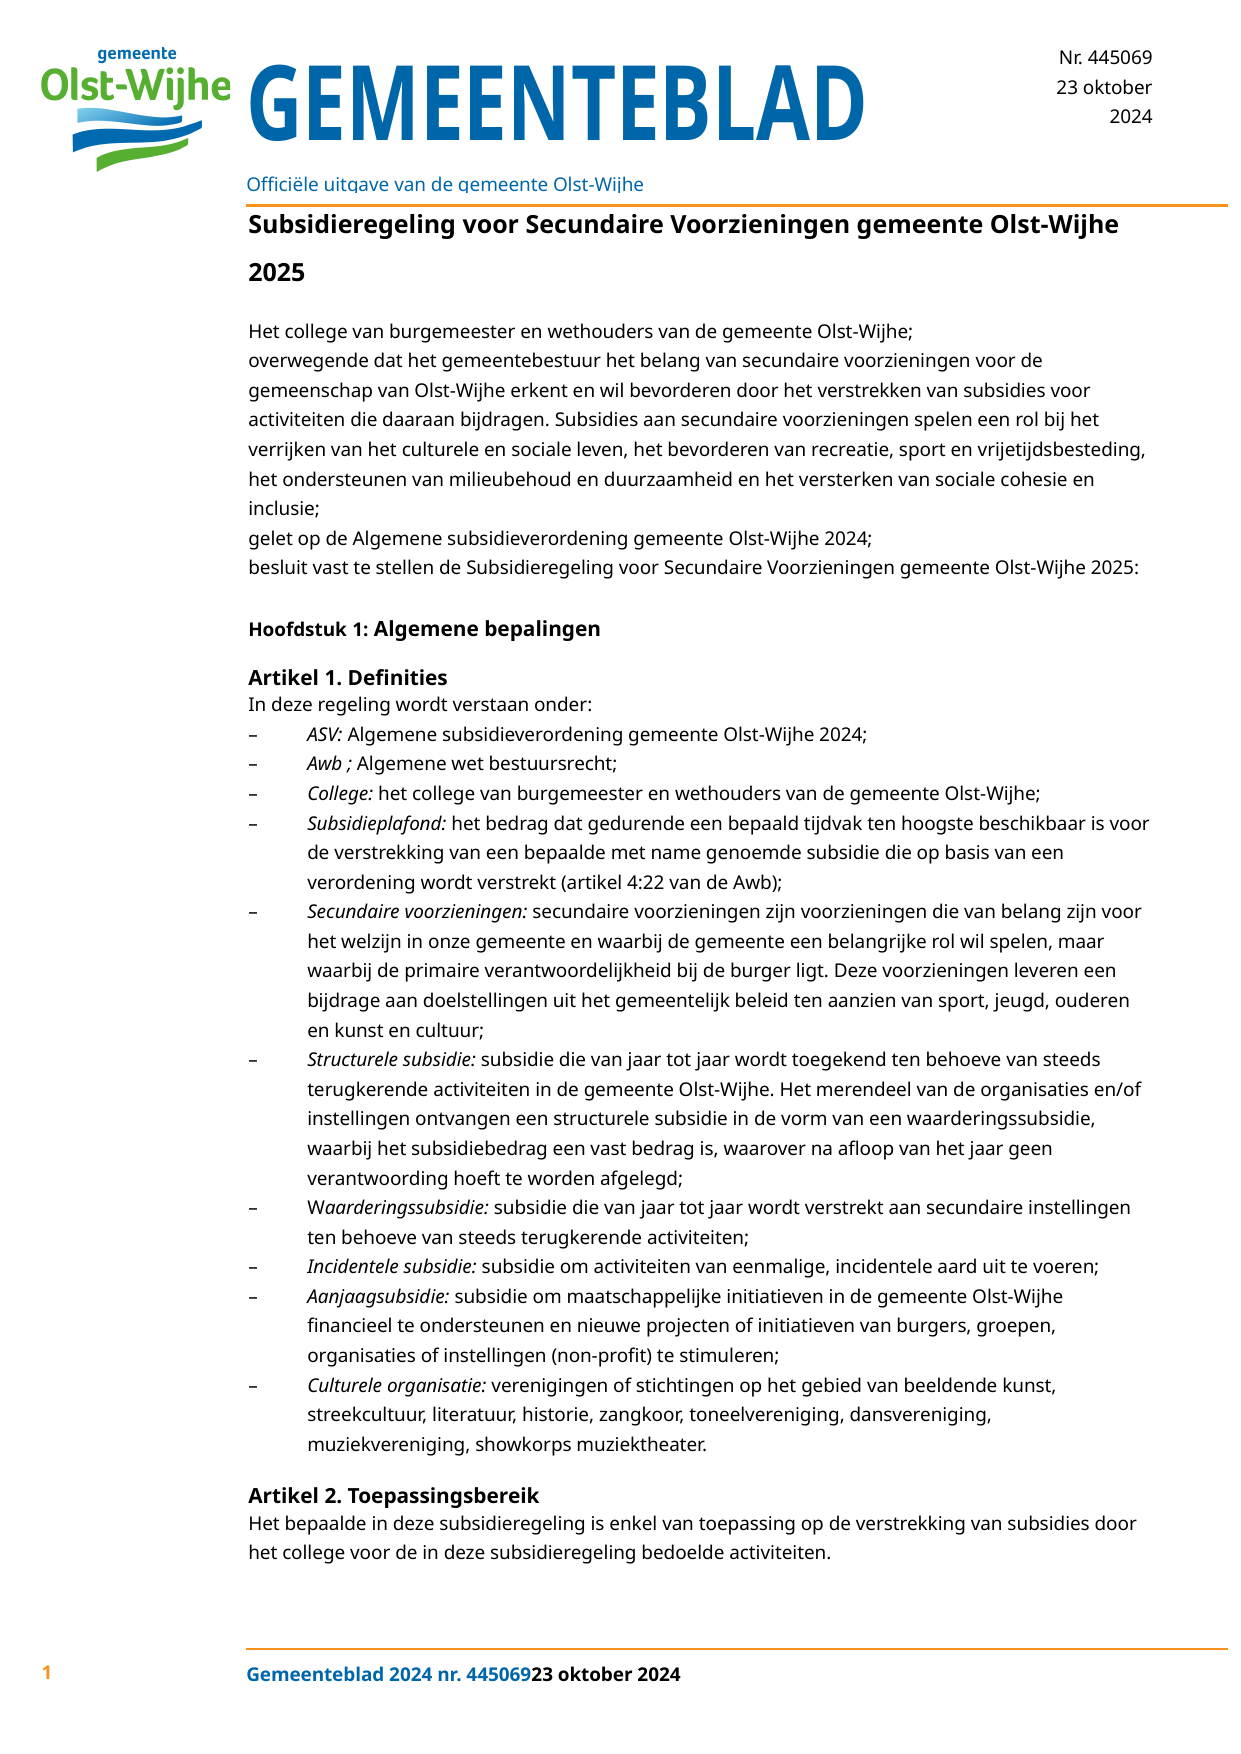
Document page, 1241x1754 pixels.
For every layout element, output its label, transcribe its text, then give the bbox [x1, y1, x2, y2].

list College: het college van burgemeester en wethouders van de gemeente Olst-Wijhe; [248, 780, 1152, 806]
text Het college van burgemeester en wethouders van de gemeente Olst-Wijhe; [248, 318, 1152, 344]
list Secundaire voorzieningen: secundaire voorzieningen zijn voorzieningen die van belang zijn voor het welzijn in onze gemeente en waarbij de gemeente een belangrijke rol wil spelen, maar waarbij de primaire verantwoordelijkheid bij de burger ligt. Deze voorzieningen leveren een bijdrage aan doelstellingen uit het gemeentelijk beleid ten aanzien van sport, jeugd, ouderen en kunst en cultuur; [248, 898, 1152, 1043]
list Culturele organisatie: verenigingen of stichtingen op het gebied van beeldende kunst, streekcultuur, literatuur, historie, zangkoor, toneelvereniging, dansvereniging, muziekvereniging, showkorps muziektheater. [248, 1372, 1152, 1457]
text Hoofdstuk 1: Algemene bepalingen [248, 614, 1152, 642]
text besluit vast te stellen de Subsidieregeling voor Secundaire Voorzieningen gemeente Olst-Wijhe 2025: [248, 554, 1152, 580]
text Artikel 1. Definities [248, 663, 1152, 691]
list Structurele subsidie: subsidie die van jaar tot jaar wordt toegekend ten behoeve van steeds terugkerende activiteiten in de gemeente Olst-Wijhe. Het merendeel van de organisaties en/of instellingen ontvangen een structurele subsidie in de vorm van een waarderingssubsidie, waarbij het subsidiebedrag een vast bedrag is, waarover na afloop van het jaar geen verantwoording hoeft te worden afgelegd; [248, 1046, 1152, 1191]
text gelet op de Algemene subsidieverordening gemeente Olst-Wijhe 2024; [248, 525, 1152, 551]
text In deze regeling wordt verstaan onder: [248, 691, 1152, 717]
text Artikel 2. Toepassingsbereik [248, 1481, 1152, 1510]
list Aanjaagsubsidie: subsidie om maatschappelijke initiatieven in de gemeente Olst-Wijhe financieel te ondersteunen en nieuwe projecten of initiatieven van burgers, groepen, organisaties of instellingen (non-profit) te stimuleren; [248, 1283, 1152, 1368]
list Incidentele subsidie: subsidie om activiteiten van eenmalige, incidentele aard uit te voeren; [248, 1253, 1152, 1279]
text overwegende dat het gemeentebestuur het belang van secundaire voorzieningen voor de gemeenschap van Olst-Wijhe erkent en wil bevorderen door het verstrekken van subsidies voor activiteiten die daaraan bijdragen. Subsidies aan secundaire voorzieningen spelen een rol bij het verrijken van het culturele en sociale leven, het bevorderen van recreatie, sport en vrijetijdsbesteding, het ondersteunen van milieubehoud en duurzaamheid en het versterken van sociale cohesie en inclusie; [248, 347, 1152, 521]
list Subsidieplafond: het bedrag dat gedurende een bepaald tijdvak ten hoogste beschikbaar is voor de verstrekking van een bepaalde met name genoemde subsidie die op basis van een verordening wordt verstrekt (artikel 4:22 van de Awb); [248, 810, 1152, 895]
picture [41, 47, 231, 172]
list Awb ; Algemene wet bestuursrecht; [248, 751, 1152, 776]
list Waarderingssubsidie: subsidie die van jaar tot jaar wordt verstrekt aan secundaire instellingen ten behoeve van steeds terugkerende activiteiten; [248, 1194, 1152, 1250]
list ASV: Algemene subsidieverordening gemeente Olst-Wijhe 2024; [248, 721, 1152, 747]
text Subsidieregeling voor Secundaire Voorzieningen gemeente Olst-Wijhe 2025 [248, 207, 1152, 288]
text Het bepaalde in deze subsidieregeling is enkel van toepassing op de verstrekking van subsidies door het college voor de in deze subsidieregeling bedoelde activiteiten. [248, 1510, 1152, 1565]
